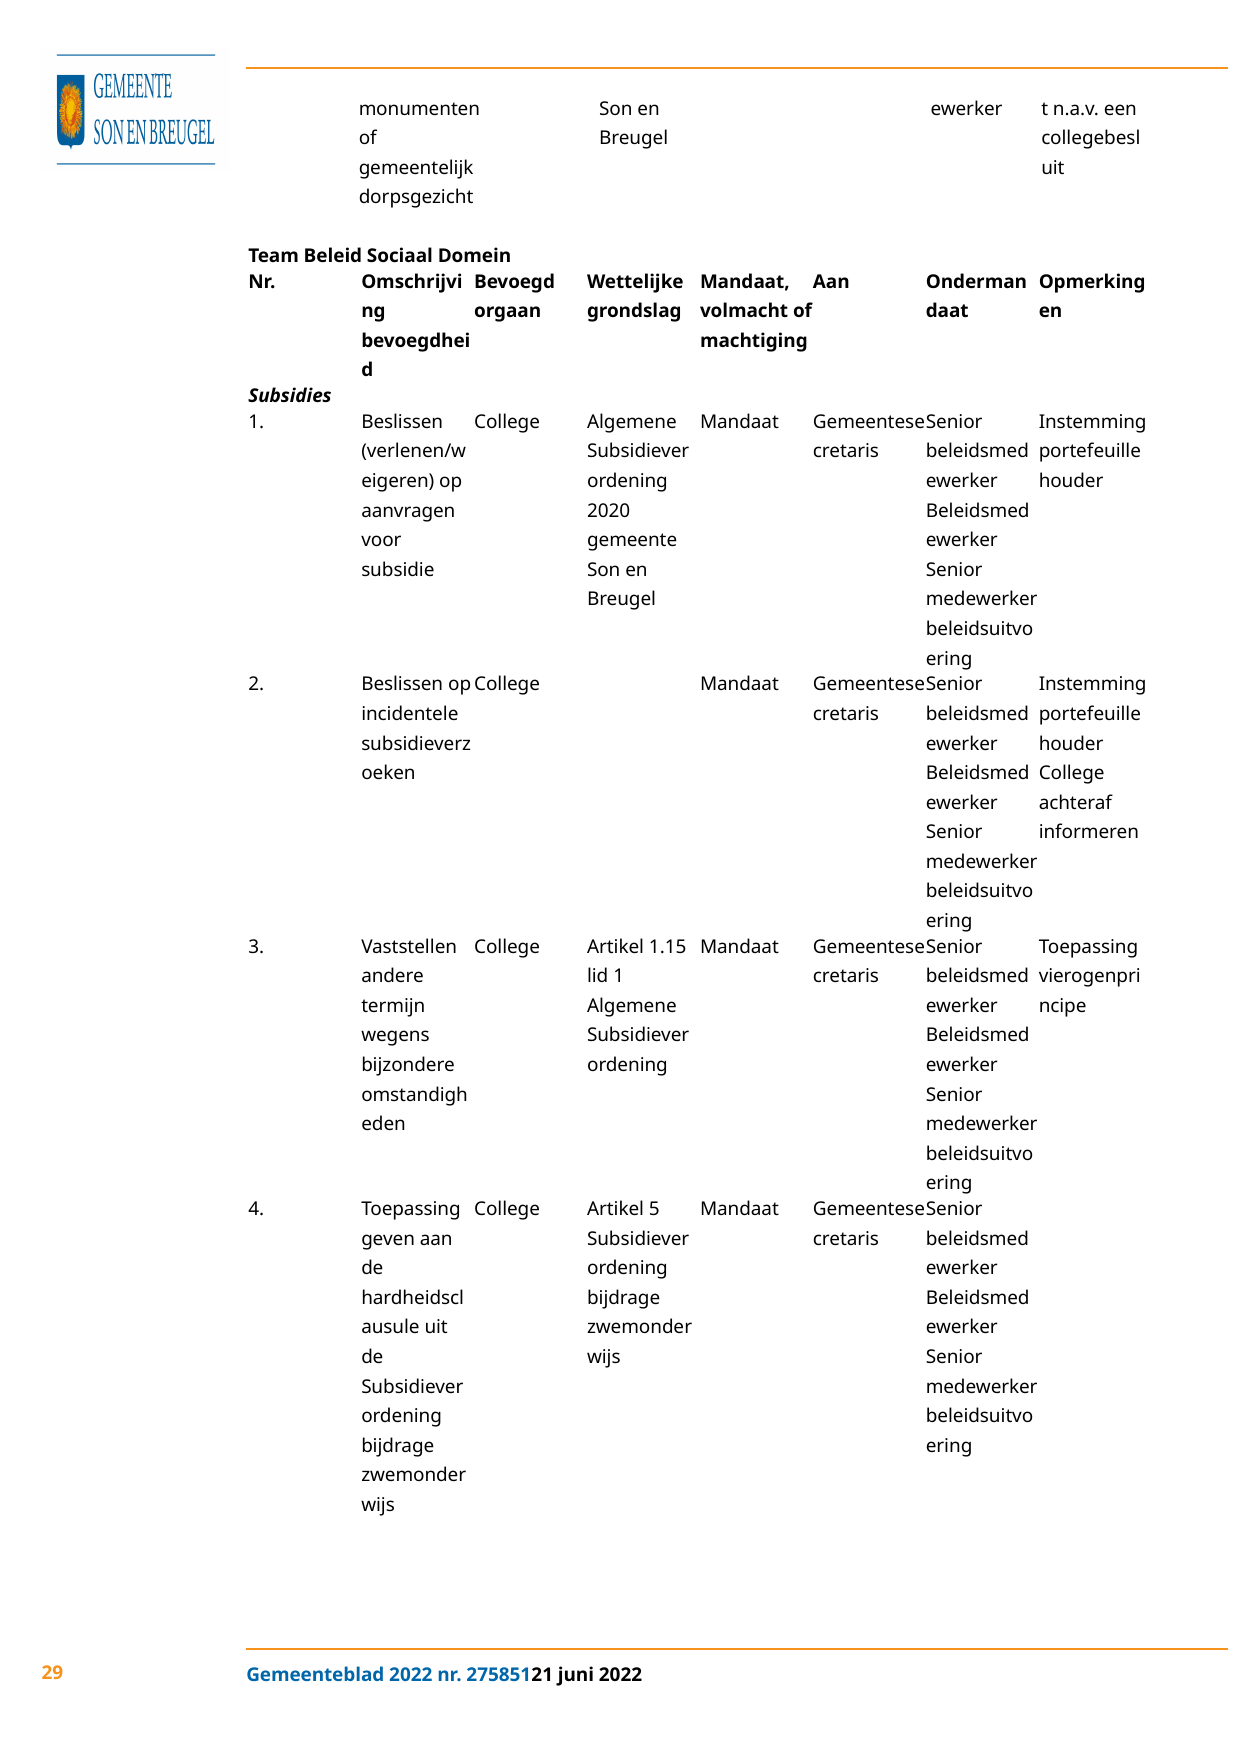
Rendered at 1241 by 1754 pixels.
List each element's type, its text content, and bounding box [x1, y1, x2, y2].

table_cell Mandaat [700, 1195, 813, 1517]
picture [41, 47, 231, 172]
table_cell [709, 95, 820, 209]
table_cell 1. [248, 408, 361, 671]
table_cell College [474, 1195, 587, 1517]
table_cell Artikel 5 Subsidieverordening bijdrage zwemonderwijs [587, 1195, 700, 1517]
table_cell [820, 95, 930, 209]
table_cell 4. [248, 1195, 361, 1517]
table_cell ewerker [930, 95, 1041, 209]
table_cell Instemming portefeuillehouder [1039, 408, 1152, 671]
table_cell Gemeentesecretaris [813, 1195, 926, 1517]
table_cell College [474, 933, 587, 1195]
table_cell Toepassing vierogenprincipe [1039, 933, 1152, 1195]
table_cell Beslissen op incidentele subsidieverzoeken [361, 671, 474, 933]
table_cell Bevoegd orgaan [474, 268, 587, 382]
table_cell Gemeentesecretaris [813, 408, 926, 671]
table_cell Nr. [248, 268, 361, 382]
table_cell College [474, 671, 587, 933]
table_cell College [474, 408, 587, 671]
table_cell Aan [813, 268, 926, 382]
table_cell Wettelijke grondslag [587, 268, 700, 382]
table_cell [1039, 1195, 1152, 1517]
table_cell Gemeentesecretaris [813, 671, 926, 933]
table_header Team Beleid Sociaal Domein [248, 242, 1152, 268]
table_cell Artikel 1.15 lid 1 Algemene Subsidieverordening [587, 933, 700, 1195]
table_cell 2. [248, 671, 361, 933]
table_cell Ondermandaat [926, 268, 1038, 382]
table_cell Son en Breugel [599, 95, 709, 209]
table_cell Gemeentesecretaris [813, 933, 926, 1195]
table_cell Beslissen (verlenen/weigeren) op aanvragen voor subsidie [361, 408, 474, 671]
table_cell Senior beleidsmedewerker Beleidsmedewerker Senior medewerker beleidsuitvoering [926, 933, 1038, 1195]
table_cell [587, 671, 700, 933]
table_cell 3. [248, 933, 361, 1195]
table_cell Toepassing geven aan de hardheidsclausule uit de Subsidieverordening bijdrage zwemonderwijs [361, 1195, 474, 1517]
table_cell Senior beleidsmedewerker Beleidsmedewerker Senior medewerker beleidsuitvoering [926, 671, 1038, 933]
table_cell Vaststellen andere termijn wegens bijzondere omstandigheden [361, 933, 474, 1195]
table_cell Omschrijving bevoegdheid [361, 268, 474, 382]
table_cell t n.a.v. een collegebesluit [1041, 95, 1152, 209]
table_cell Mandaat [700, 671, 813, 933]
table_cell Senior beleidsmedewerker Beleidsmedewerker Senior medewerker beleidsuitvoering [926, 408, 1038, 671]
table_cell monumenten of gemeentelijk dorpsgezicht [359, 95, 488, 209]
table_cell Instemming portefeuillehouder College achteraf informeren [1039, 671, 1152, 933]
table_cell Mandaat [700, 408, 813, 671]
table_cell [488, 95, 599, 209]
table_cell Mandaat, volmacht of machtiging [700, 268, 813, 382]
table_cell Subsidies [248, 383, 1152, 408]
table_cell Algemene Subsidieverordening 2020 gemeente Son en Breugel [587, 408, 700, 671]
table_cell Mandaat [700, 933, 813, 1195]
table_cell [248, 95, 358, 209]
table_cell Opmerkingen [1039, 268, 1152, 382]
table_cell Senior beleidsmedewerker Beleidsmedewerker Senior medewerker beleidsuitvoering [926, 1195, 1038, 1517]
